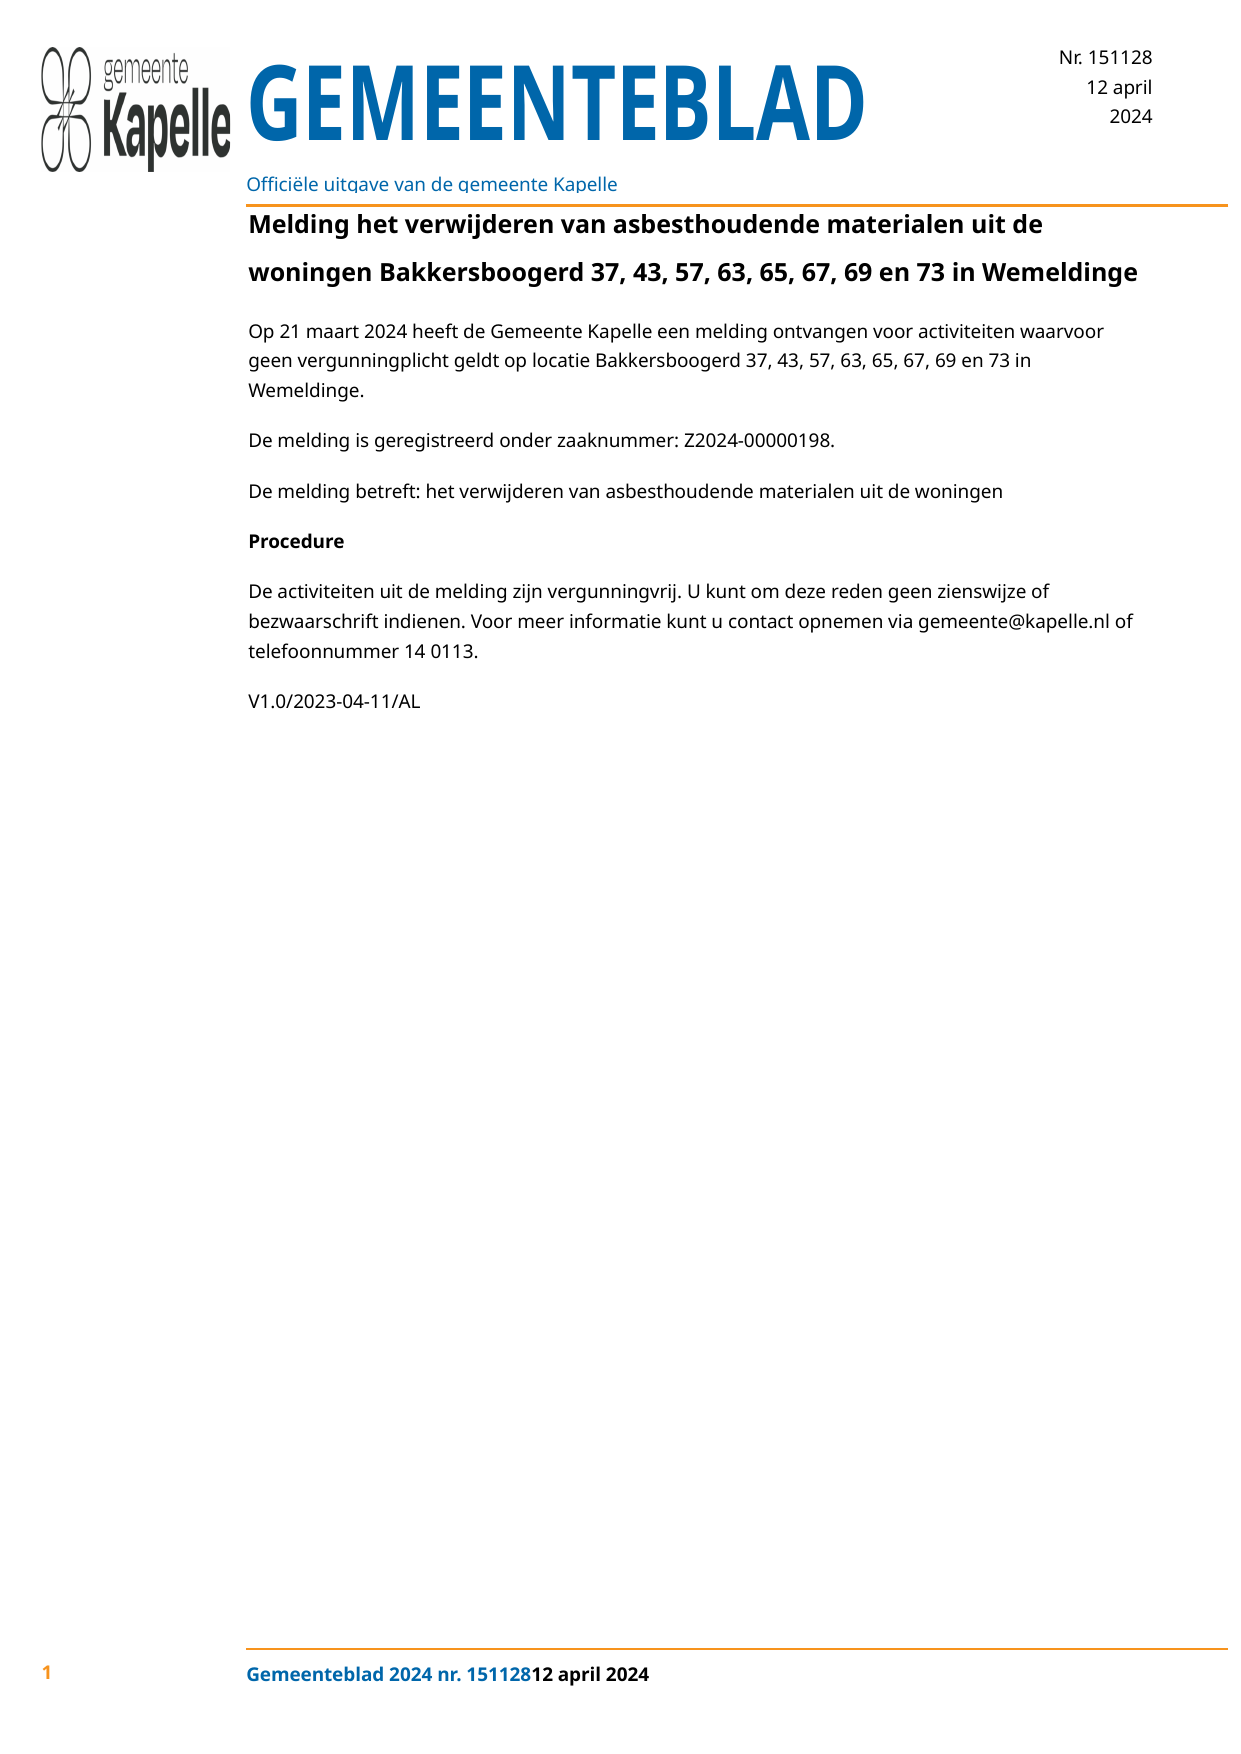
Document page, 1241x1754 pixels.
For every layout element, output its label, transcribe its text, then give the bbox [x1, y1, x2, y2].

text De activiteiten uit de melding zijn vergunningvrij. U kunt om deze reden geen zienswijze of bezwaarschrift indienen. Voor meer informatie kunt u contact opnemen via gemeente@kapelle.nl of telefoonnummer 14 0113. [248, 579, 1152, 664]
picture [41, 47, 231, 172]
text Melding het verwijderen van asbesthoudende materialen uit de woningen Bakkersboogerd 37, 43, 57, 63, 65, 67, 69 en 73 in Wemeldinge [248, 207, 1152, 288]
text V1.0/2023-04-11/AL [248, 688, 1152, 714]
text Op 21 maart 2024 heeft de Gemeente Kapelle een melding ontvangen voor activiteiten waarvoor geen vergunningplicht geldt op locatie Bakkersboogerd 37, 43, 57, 63, 65, 67, 69 en 73 in Wemeldinge. [248, 318, 1152, 403]
text Procedure [248, 528, 1152, 554]
text De melding betreft: het verwijderen van asbesthoudende materialen uit de woningen [248, 478, 1152, 504]
text De melding is geregistreerd onder zaaknummer: Z2024-00000198. [248, 427, 1152, 453]
